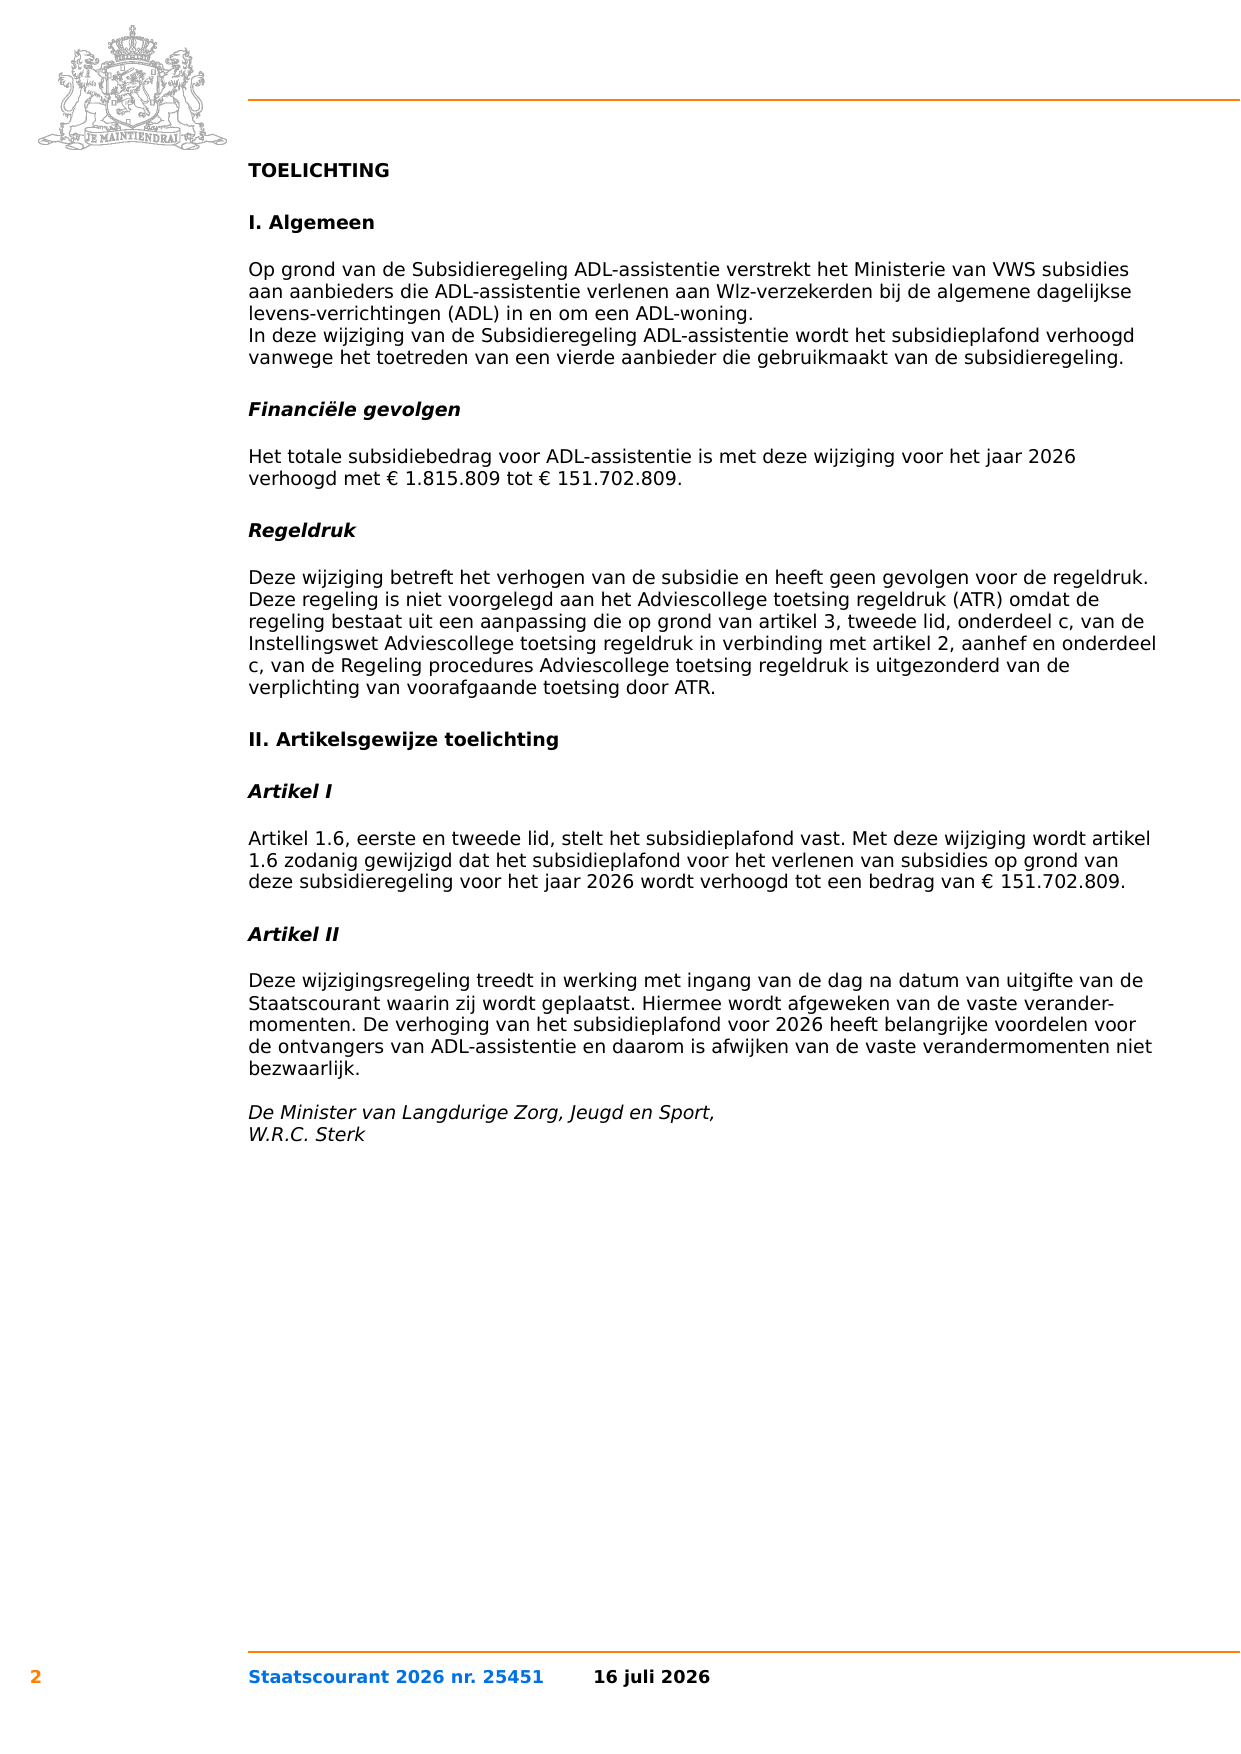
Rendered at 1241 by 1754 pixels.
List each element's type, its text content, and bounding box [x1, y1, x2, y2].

text Deze wijziging betreft het verhogen van de subsidie en heeft geen gevolgen voor de regeldruk. Deze regeling is niet voorgelegd aan het Adviescollege toetsing regeldruk (ATR) omdat de regeling bestaat uit een aanpassing die op grond van artikel 3, tweede lid, onderdeel c, van de Instellingswet Adviescollege toetsing regeldruk in verbinding met artikel 2, aanhef en onderdeel c, van de Regeling procedures Adviescollege toetsing regeldruk is uitgezonderd van de verplichting van voorafgaande toetsing door ATR. [248, 567, 1163, 698]
subtitle I. Algemeen [248, 212, 1163, 234]
text Artikel 1.6, eerste en tweede lid, stelt het subsidieplafond vast. Met deze wijziging wordt artikel 1.6 zodanig gewijzigd dat het subsidieplafond voor het verlenen van subsidies op grond van deze subsidieregeling voor het jaar 2026 wordt verhoogd tot een bedrag van € 151.702.809. [248, 827, 1163, 893]
subtitle TOELICHTING [248, 160, 1163, 182]
subtitle Artikel II [248, 923, 1163, 945]
text Op grond van de Subsidieregeling ADL-assistentie verstrekt het Ministerie van VWS subsidies aan aanbieders die ADL-assistentie verlenen aan Wlz-verzekerden bij de algemene dagelijkse levens-verrichtingen (ADL) in en om een ADL-woning. [248, 259, 1163, 325]
text De Minister van Langdurige Zorg, Jeugd en Sport, W.R.C. Sterk [248, 1102, 1163, 1146]
picture [38, 25, 227, 150]
subtitle Artikel I [248, 781, 1163, 802]
subtitle Regeldruk [248, 520, 1163, 542]
text Het totale subsidiebedrag voor ADL-assistentie is met deze wijziging voor het jaar 2026 verhoogd met € 1.815.809 tot € 151.702.809. [248, 446, 1163, 490]
subtitle Financiële gevolgen [248, 399, 1163, 421]
text Deze wijzigingsregeling treedt in werking met ingang van de dag na datum van uitgifte van de Staatscourant waarin zij wordt geplaatst. Hiermee wordt afgeweken van de vaste verander-momenten. De verhoging van het subsidieplafond voor 2026 heeft belangrijke voordelen voor de ontvangers van ADL-assistentie en daarom is afwijken van de vaste verandermomenten niet bezwaarlijk. [248, 970, 1163, 1080]
text In deze wijziging van de Subsidieregeling ADL-assistentie wordt het subsidieplafond verhoogd vanwege het toetreden van een vierde aanbieder die gebruikmaakt van de subsidieregeling. [248, 325, 1163, 369]
subtitle II. Artikelsgewijze toelichting [248, 728, 1163, 751]
